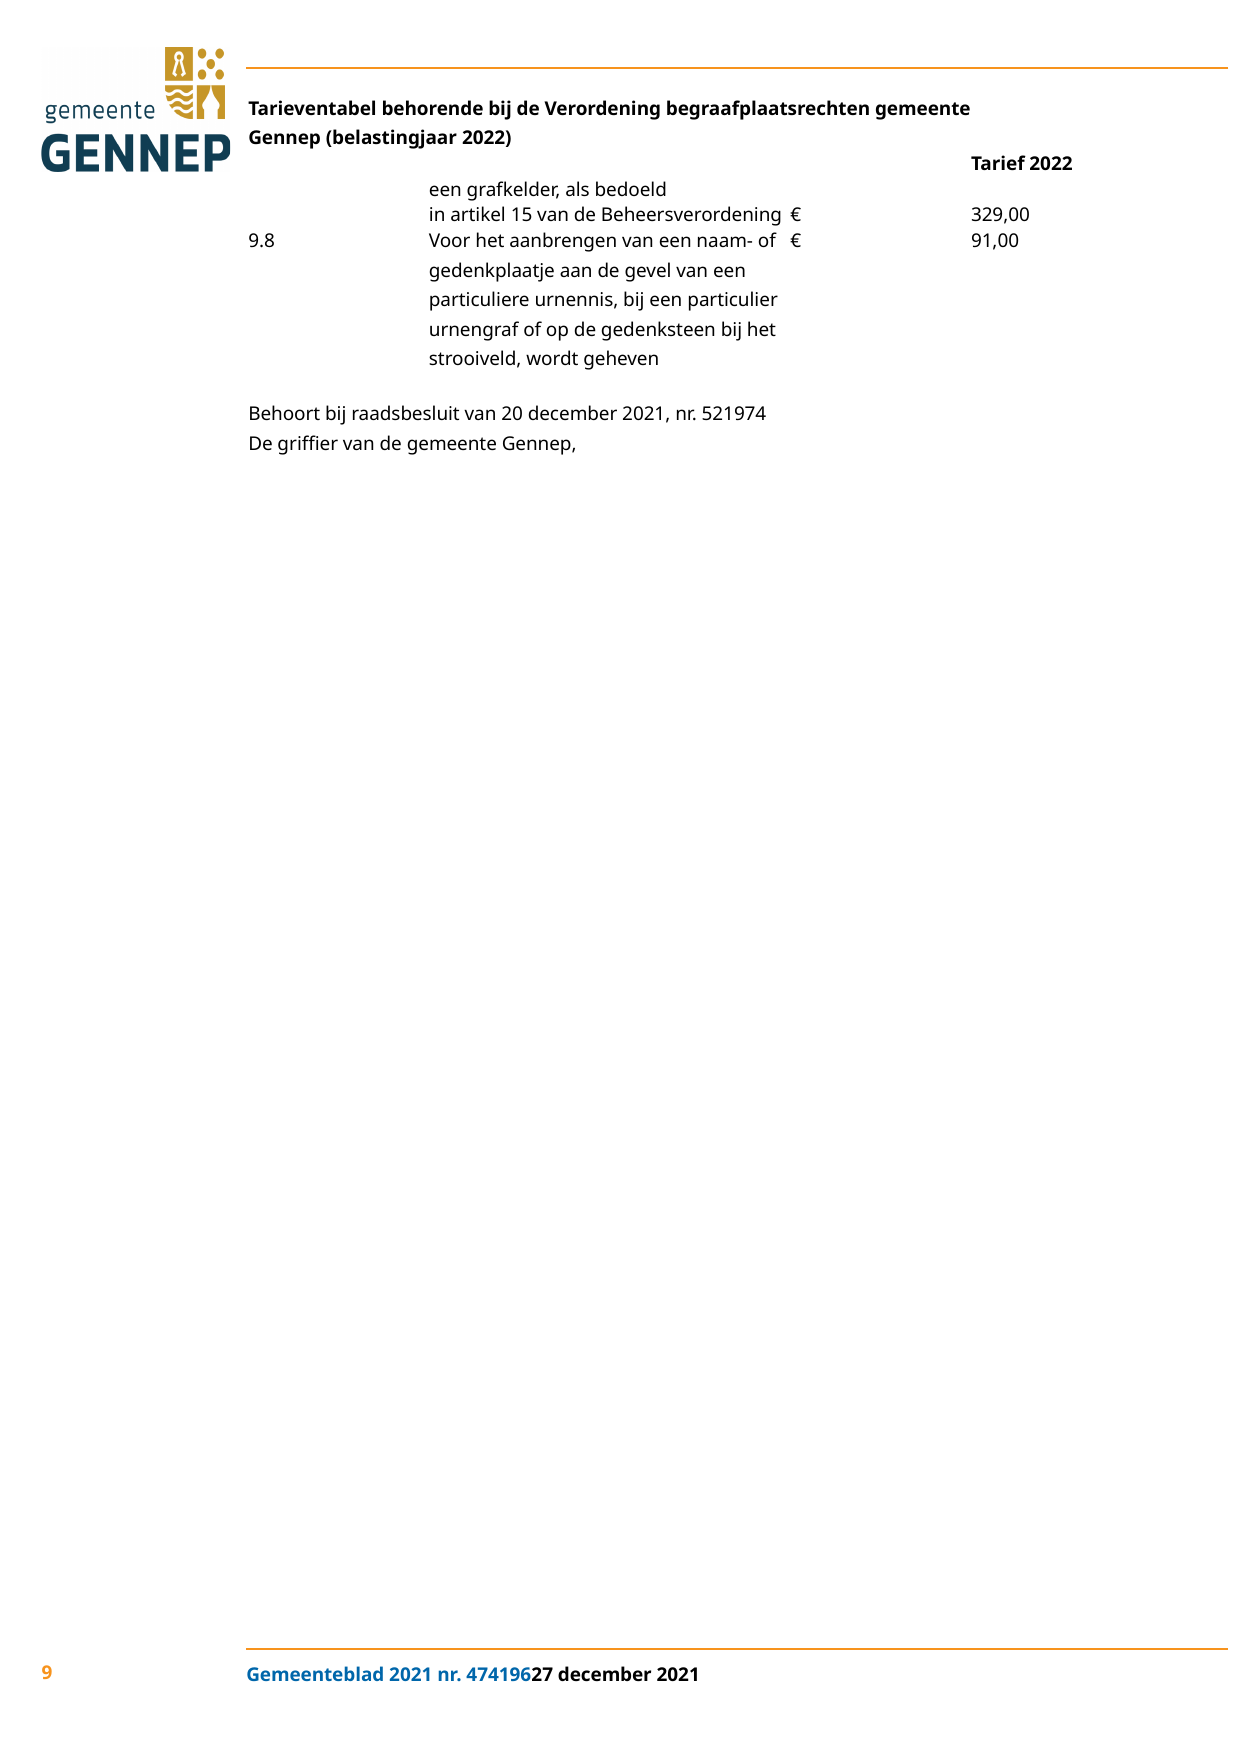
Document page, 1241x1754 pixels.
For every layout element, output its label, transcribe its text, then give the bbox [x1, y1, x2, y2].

table_cell [429, 150, 609, 176]
table_cell [790, 371, 971, 397]
table_cell [971, 371, 1152, 397]
table_cell in artikel 15 van de Beheersverordening [429, 202, 790, 227]
table_cell [248, 150, 429, 176]
table_cell € [790, 227, 971, 371]
table_cell een grafkelder, als bedoeld [429, 176, 790, 202]
table_cell [248, 202, 429, 227]
text Behoort bij raadsbesluit van 20 december 2021, nr. 521974 [248, 400, 1152, 426]
table_cell [790, 176, 971, 202]
text De griffier van de gemeente Gennep, [248, 430, 1152, 456]
table_header Tarieventabel behorende bij de Verordening begraafplaatsrechten gemeente Gennep (belastingjaar 2022) [248, 95, 1152, 150]
table_cell 9.8 [248, 227, 429, 371]
table_cell Voor het aanbrengen van een naam- of gedenkplaatje aan de gevel van een particuliere urnennis, bij een particulier urnengraf of op de gedenksteen bij het strooiveld, wordt geheven [429, 227, 790, 371]
table_cell 91,00 [971, 227, 1152, 371]
table_cell € [790, 202, 971, 227]
table_cell [429, 371, 790, 397]
table_cell [248, 371, 429, 397]
picture [41, 47, 231, 172]
table_cell [790, 150, 971, 176]
table_cell [971, 176, 1152, 202]
table_cell Tarief 2022 [971, 150, 1152, 176]
table_cell [248, 176, 429, 202]
table_cell [609, 150, 790, 176]
table_cell 329,00 [971, 202, 1152, 227]
